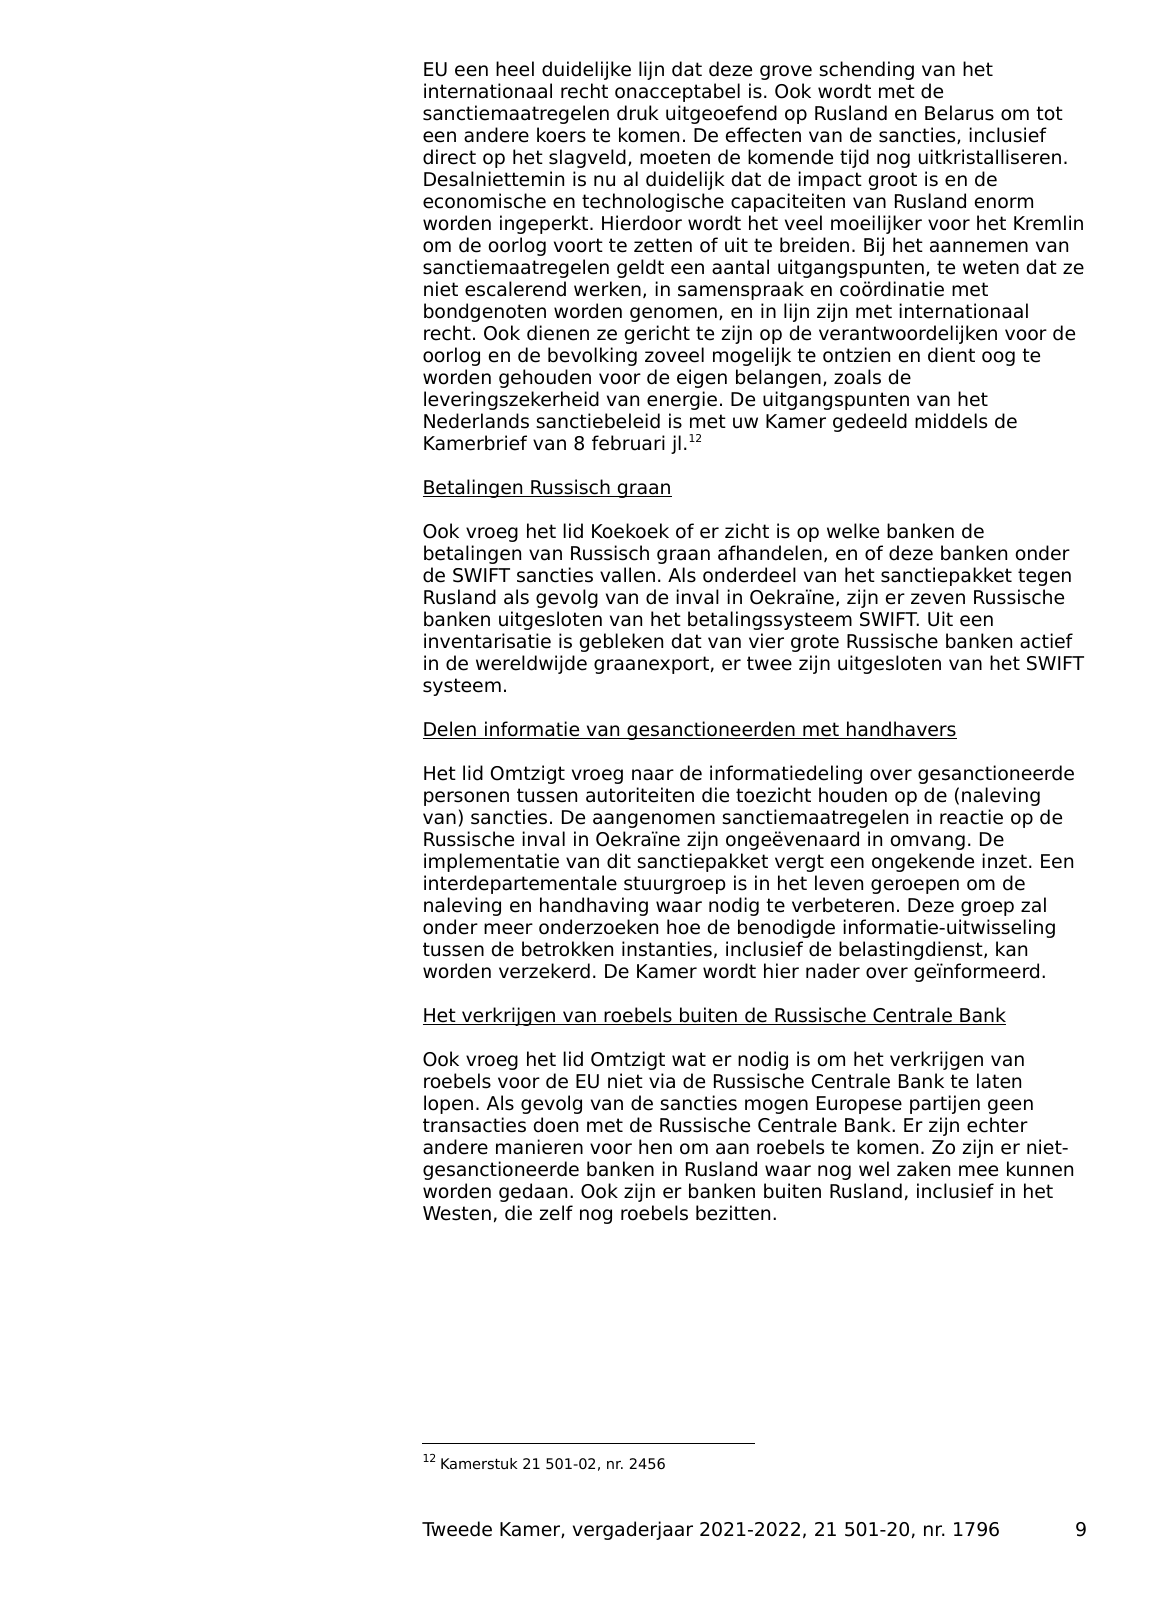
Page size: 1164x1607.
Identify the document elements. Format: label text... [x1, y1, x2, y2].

subtitle Delen informatie van gesanctioneerden met handhavers [422, 719, 1087, 741]
subtitle Betalingen Russisch graan [422, 477, 1087, 499]
text EU een heel duidelijke lijn dat deze grove schending van het internationaal recht onacceptabel is. Ook wordt met de sanctiemaatregelen druk uitgeoefend op Rusland en Belarus om tot een andere koers te komen. De effecten van de sancties, inclusief direct op het slagveld, moeten de komende tijd nog uitkristalliseren. Desalniettemin is nu al duidelijk dat de impact groot is en de economische en technologische capaciteiten van Rusland enorm worden ingeperkt. Hierdoor wordt het veel moeilijker voor het Kremlin om de oorlog voort te zetten of uit te breiden. Bij het aannemen van sanctiemaatregelen geldt een aantal uitgangspunten, te weten dat ze niet escalerend werken, in samenspraak en coördinatie met bondgenoten worden genomen, en in lijn zijn met internationaal recht. Ook dienen ze gericht te zijn op de verantwoordelijken voor de oorlog en de bevolking zoveel mogelijk te ontzien en dient oog te worden gehouden voor de eigen belangen, zoals de leveringszekerheid van energie. De uitgangspunten van het Nederlands sanctiebeleid is met uw Kamer gedeeld middels de Kamerbrief van 8 februari jl. [422, 59, 1087, 455]
text Ook vroeg het lid Omtzigt wat er nodig is om het verkrijgen van roebels voor de EU niet via de Russische Centrale Bank te laten lopen. Als gevolg van de sancties mogen Europese partijen geen transacties doen met de Russische Centrale Bank. Er zijn echter andere manieren voor hen om aan roebels te komen. Zo zijn er niet-gesanctioneerde banken in Rusland waar nog wel zaken mee kunnen worden gedaan. Ook zijn er banken buiten Rusland, inclusief in het Westen, die zelf nog roebels bezitten. [422, 1049, 1087, 1225]
text Het lid Omtzigt vroeg naar de informatiedeling over gesanctioneerde personen tussen autoriteiten die toezicht houden op de (naleving van) sancties. De aangenomen sanctiemaatregelen in reactie op de Russische inval in Oekraïne zijn ongeëvenaard in omvang. De implementatie van dit sanctiepakket vergt een ongekende inzet. Een interdepartementale stuurgroep is in het leven geroepen om de naleving en handhaving waar nodig te verbeteren. Deze groep zal onder meer onderzoeken hoe de benodigde informatie-uitwisseling tussen de betrokken instanties, inclusief de belastingdienst, kan worden verzekerd. De Kamer wordt hier nader over geïnformeerd. [422, 763, 1087, 983]
text Kamerstuk 21 501-02, nr. 2456 [422, 1452, 1087, 1474]
text Ook vroeg het lid Koekoek of er zicht is op welke banken de betalingen van Russisch graan afhandelen, en of deze banken onder de SWIFT sancties vallen. Als onderdeel van het sanctiepakket tegen Rusland als gevolg van de inval in Oekraïne, zijn er zeven Russische banken uitgesloten van het betalingssysteem SWIFT. Uit een inventarisatie is gebleken dat van vier grote Russische banken actief in de wereldwijde graanexport, er twee zijn uitgesloten van het SWIFT systeem. [422, 521, 1087, 697]
subtitle Het verkrijgen van roebels buiten de Russische Centrale Bank [422, 1005, 1087, 1027]
